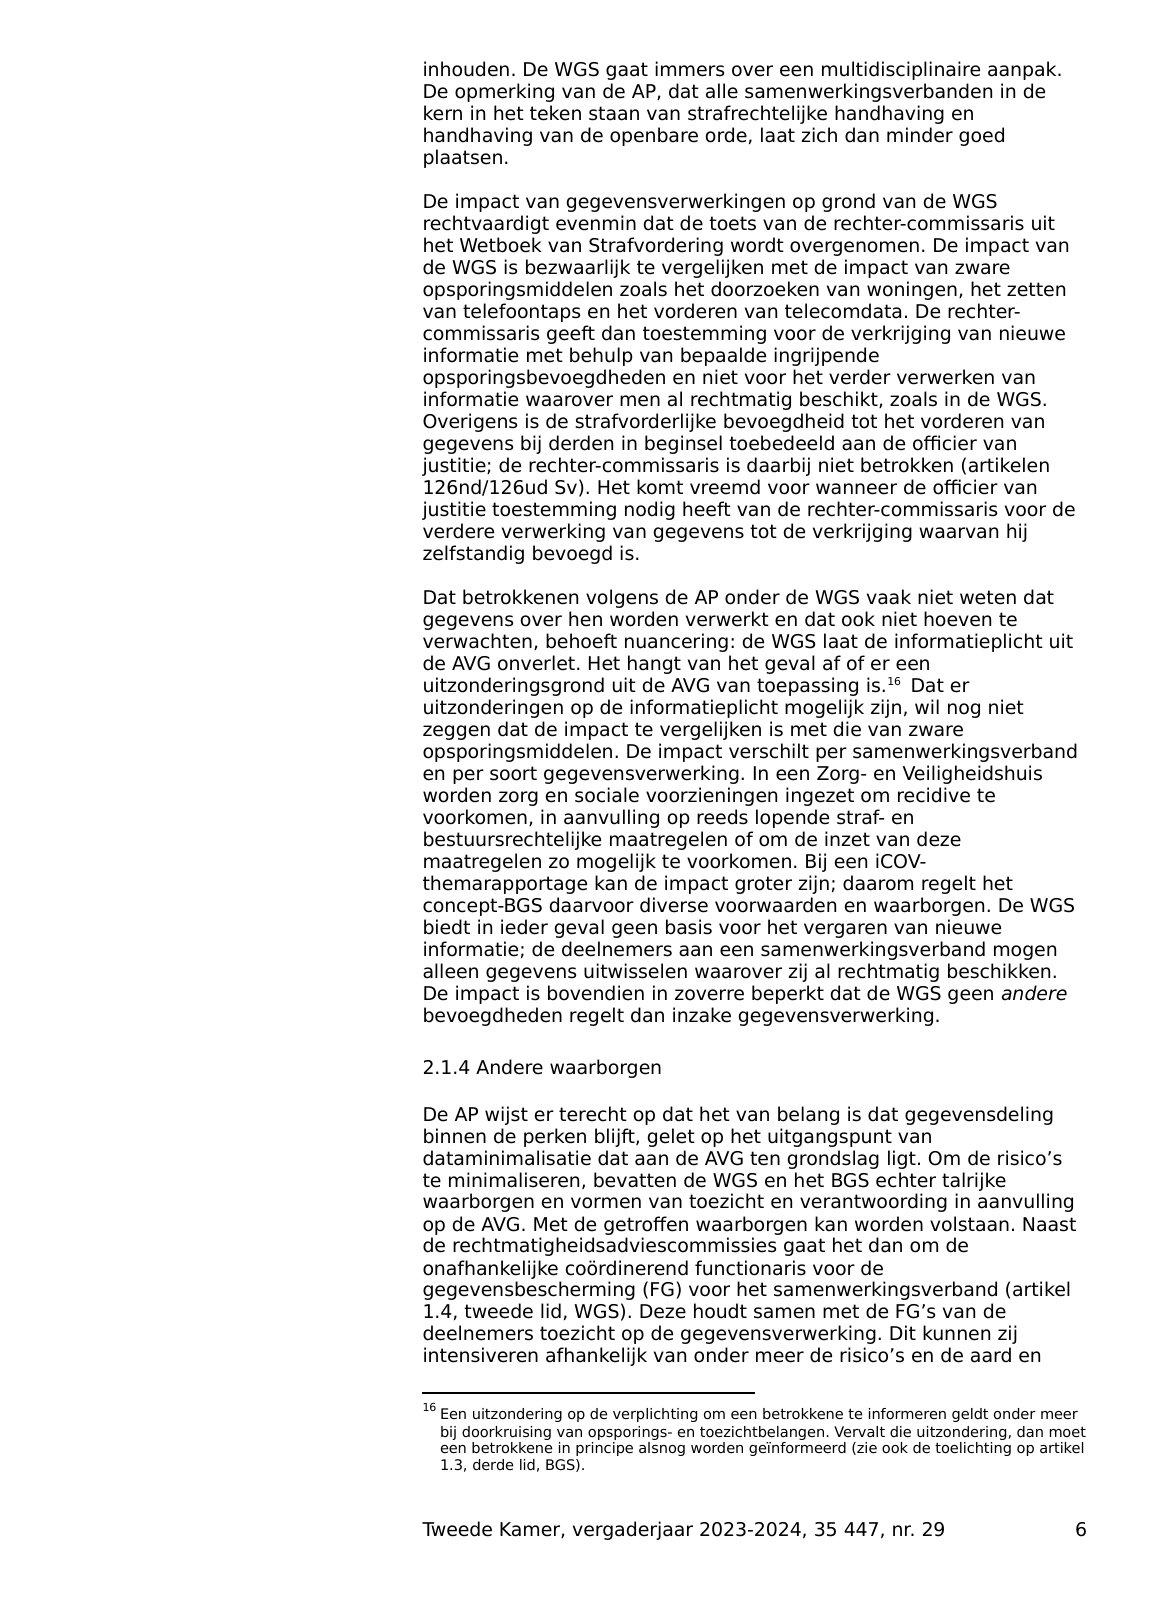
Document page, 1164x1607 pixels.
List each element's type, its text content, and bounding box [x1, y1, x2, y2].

subtitle 2.1.4 Andere waarborgen [422, 1057, 1087, 1078]
text inhouden. De WGS gaat immers over een multidisciplinaire aanpak. De opmerking van de AP, dat alle samenwerkingsverbanden in de kern in het teken staan van strafrechtelijke handhaving en handhaving van de openbare orde, laat zich dan minder goed plaatsen. [422, 59, 1087, 169]
text Dat betrokkenen volgens de AP onder de WGS vaak niet weten dat gegevens over hen worden verwerkt en dat ook niet hoeven te verwachten, behoeft nuancering: de WGS laat de informatieplicht uit de AVG onverlet. Het hangt van het geval af of er een uitzonderingsgrond uit de AVG van toepassing is. Dat er uitzonderingen op de informatieplicht mogelijk zijn, wil nog niet zeggen dat de impact te vergelijken is met die van zware opsporingsmiddelen. De impact verschilt per samenwerkingsverband en per soort gegevensverwerking. In een Zorg- en Veiligheidshuis worden zorg en sociale voorzieningen ingezet om recidive te voorkomen, in aanvulling op reeds lopende straf- en bestuursrechtelijke maatregelen of om de inzet van deze maatregelen zo mogelijk te voorkomen. Bij een iCOV-themarapportage kan de impact groter zijn; daarom regelt het concept-BGS daarvoor diverse voorwaarden en waarborgen. De WGS biedt in ieder geval geen basis voor het vergaren van nieuwe informatie; de deelnemers aan een samenwerkingsverband mogen alleen gegevens uitwisselen waarover zij al rechtmatig beschikken. De impact is bovendien in zoverre beperkt dat de WGS geen andere bevoegdheden regelt dan inzake gegevensverwerking. [422, 587, 1087, 1027]
text Een uitzondering op de verplichting om een betrokkene te informeren geldt onder meer bij doorkruising van opsporings- en toezichtbelangen. Vervalt die uitzondering, dan moet een betrokkene in principe alsnog worden geïnformeerd (zie ook de toelichting op artikel 1.3, derde lid, BGS). [422, 1402, 1087, 1474]
text De AP wijst er terecht op dat het van belang is dat gegevensdeling binnen de perken blijft, gelet op het uitgangspunt van dataminimalisatie dat aan de AVG ten grondslag ligt. Om de risico’s te minimaliseren, bevatten de WGS en het BGS echter talrijke waarborgen en vormen van toezicht en verantwoording in aanvulling op de AVG. Met de getroffen waarborgen kan worden volstaan. Naast de rechtmatigheidsadviescommissies gaat het dan om de onafhankelijke coördinerend functionaris voor de gegevensbescherming (FG) voor het samenwerkingsverband (artikel 1.4, tweede lid, WGS). Deze houdt samen met de FG’s van de deelnemers toezicht op de gegevensverwerking. Dit kunnen zij intensiveren afhankelijk van onder meer de risico’s en de aard en [422, 1103, 1087, 1367]
text De impact van gegevensverwerkingen op grond van de WGS rechtvaardigt evenmin dat de toets van de rechter-commissaris uit het Wetboek van Strafvordering wordt overgenomen. De impact van de WGS is bezwaarlijk te vergelijken met de impact van zware opsporingsmiddelen zoals het doorzoeken van woningen, het zetten van telefoontaps en het vorderen van telecomdata. De rechter-commissaris geeft dan toestemming voor de verkrijging van nieuwe informatie met behulp van bepaalde ingrijpende opsporingsbevoegdheden en niet voor het verder verwerken van informatie waarover men al rechtmatig beschikt, zoals in de WGS. Overigens is de strafvorderlijke bevoegdheid tot het vorderen van gegevens bij derden in beginsel toebedeeld aan de officier van justitie; de rechter-commissaris is daarbij niet betrokken (artikelen 126nd/126ud Sv). Het komt vreemd voor wanneer de officier van justitie toestemming nodig heeft van de rechter-commissaris voor de verdere verwerking van gegevens tot de verkrijging waarvan hij zelfstandig bevoegd is. [422, 191, 1087, 565]
